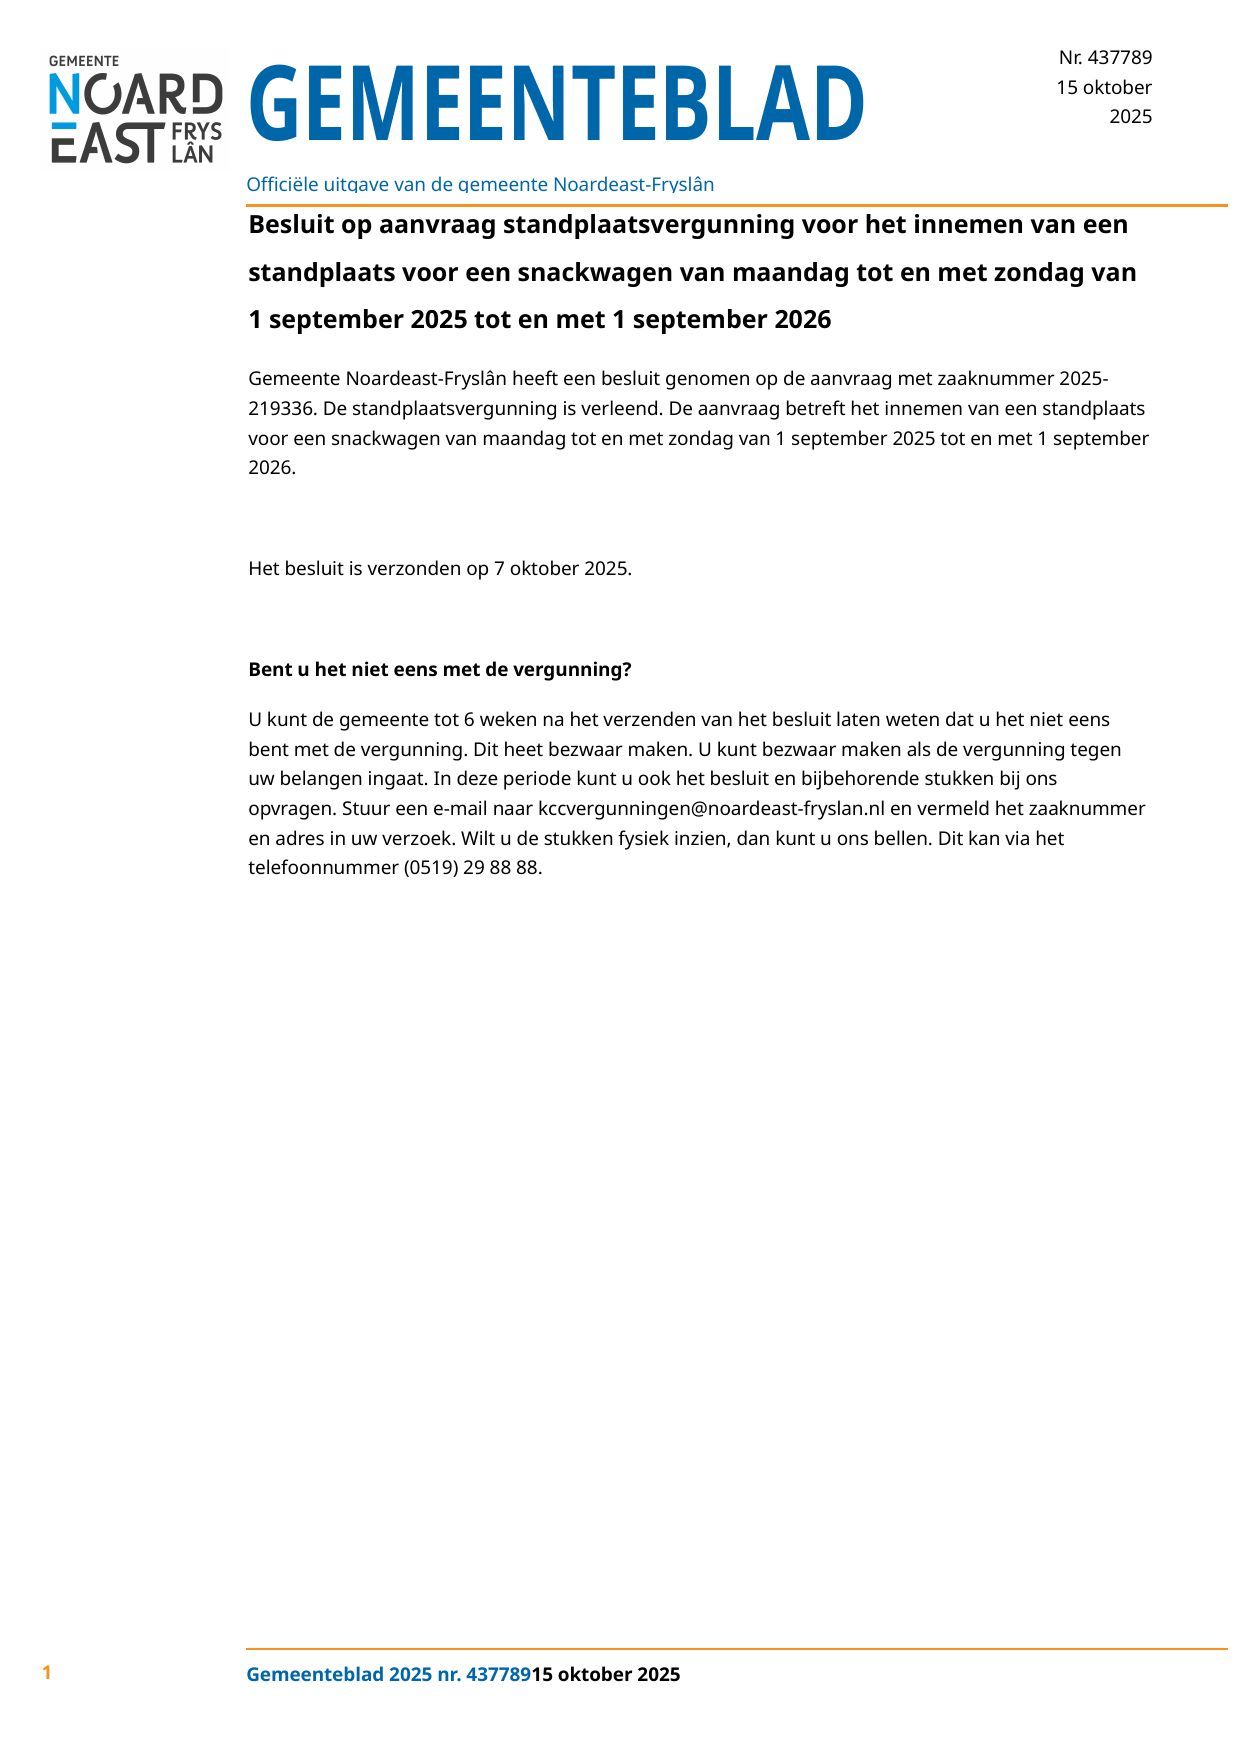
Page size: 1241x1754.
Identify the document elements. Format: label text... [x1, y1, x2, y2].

text Het besluit is verzonden op 7 oktober 2025. [248, 555, 1152, 581]
picture [41, 47, 231, 172]
text Bent u het niet eens met de vergunning? [248, 656, 1152, 682]
text Gemeente Noardeast-Fryslân heeft een besluit genomen op de aanvraag met zaaknummer 2025-219336. De standplaatsvergunning is verleend. De aanvraag betreft het innemen van een standplaats voor een snackwagen van maandag tot en met zondag van 1 september 2025 tot en met 1 september 2026. [248, 366, 1152, 480]
text Besluit op aanvraag standplaatsvergunning voor het innemen van een standplaats voor een snackwagen van maandag tot en met zondag van 1 september 2025 tot en met 1 september 2026 [248, 207, 1152, 336]
text U kunt de gemeente tot 6 weken na het verzenden van het besluit laten weten dat u het niet eens bent met de vergunning. Dit heet bezwaar maken. U kunt bezwaar maken als de vergunning tegen uw belangen ingaat. In deze periode kunt u ook het besluit en bijbehorende stukken bij ons opvragen. Stuur een e-mail naar kccvergunningen@noardeast-fryslan.nl en vermeld het zaaknummer en adres in uw verzoek. Wilt u de stukken fysiek inzien, dan kunt u ons bellen. Dit kan via het telefoonnummer (0519) 29 88 88. [248, 706, 1152, 880]
